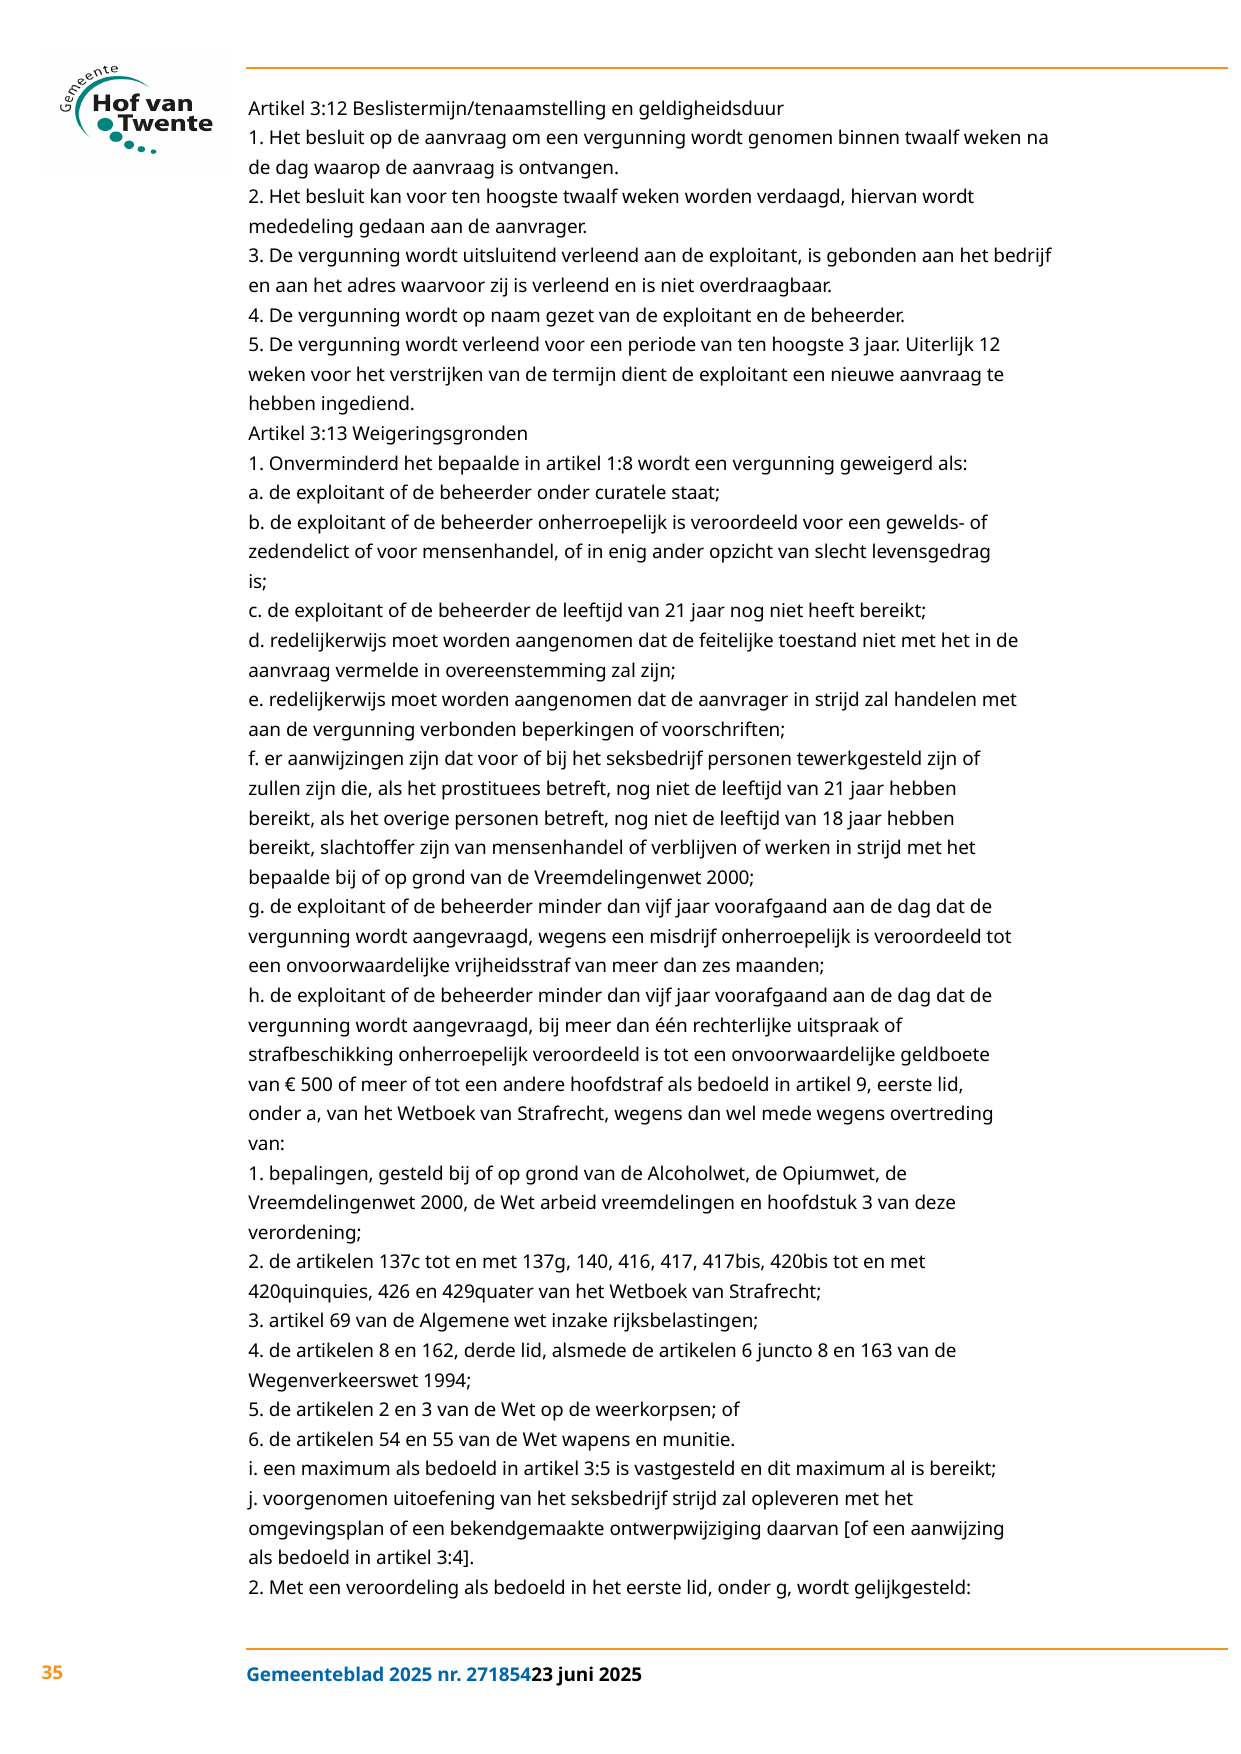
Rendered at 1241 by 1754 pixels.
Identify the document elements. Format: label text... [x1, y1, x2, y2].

text een onvoorwaardelijke vrijheidsstraf van meer dan zes maanden; [248, 953, 1152, 978]
text 2. Met een veroordeling als bedoeld in het eerste lid, onder g, wordt gelijkgesteld: [248, 1574, 1152, 1600]
text en aan het adres waarvoor zij is verleend en is niet overdraagbaar. [248, 272, 1152, 298]
text 4. de artikelen 8 en 162, derde lid, alsmede de artikelen 6 juncto 8 en 163 van de [248, 1337, 1152, 1363]
text 3. artikel 69 van de Algemene wet inzake rijksbelastingen; [248, 1308, 1152, 1333]
text zedendelict of voor mensenhandel, of in enig ander opzicht van slecht levensgedrag [248, 538, 1152, 564]
text a. de exploitant of de beheerder onder curatele staat; [248, 479, 1152, 505]
text 4. De vergunning wordt op naam gezet van de exploitant en de beheerder. [248, 302, 1152, 328]
text Wegenverkeerswet 1994; [248, 1367, 1152, 1393]
text Artikel 3:13 Weigeringsgronden [248, 420, 1152, 446]
text als bedoeld in artikel 3:4]. [248, 1544, 1152, 1570]
text d. redelijkerwijs moet worden aangenomen dat de feitelijke toestand niet met het in de [248, 627, 1152, 653]
text onder a, van het Wetboek van Strafrecht, wegens dan wel mede wegens overtreding [248, 1101, 1152, 1126]
text de dag waarop de aanvraag is ontvangen. [248, 154, 1152, 180]
text 2. Het besluit kan voor ten hoogste twaalf weken worden verdaagd, hiervan wordt [248, 183, 1152, 209]
text verordening; [248, 1219, 1152, 1245]
text bepaalde bij of op grond van de Vreemdelingenwet 2000; [248, 864, 1152, 890]
text is; [248, 568, 1152, 594]
text b. de exploitant of de beheerder onherroepelijk is veroordeeld voor een gewelds- of [248, 509, 1152, 535]
text zullen zijn die, als het prostituees betreft, nog niet de leeftijd van 21 jaar hebben [248, 775, 1152, 801]
text 1. bepalingen, gesteld bij of op grond van de Alcoholwet, de Opiumwet, de [248, 1160, 1152, 1186]
text aan de vergunning verbonden beperkingen of voorschriften; [248, 716, 1152, 742]
text hebben ingediend. [248, 391, 1152, 416]
text mededeling gedaan aan de aanvrager. [248, 213, 1152, 239]
text van € 500 of meer of tot een andere hoofdstraf als bedoeld in artikel 9, eerste lid, [248, 1071, 1152, 1097]
text g. de exploitant of de beheerder minder dan vijf jaar voorafgaand aan de dag dat de [248, 893, 1152, 919]
text e. redelijkerwijs moet worden aangenomen dat de aanvrager in strijd zal handelen met [248, 686, 1152, 712]
text vergunning wordt aangevraagd, bij meer dan één rechterlijke uitspraak of [248, 1012, 1152, 1038]
text 420quinquies, 426 en 429quater van het Wetboek van Strafrecht; [248, 1278, 1152, 1304]
text f. er aanwijzingen zijn dat voor of bij het seksbedrijf personen tewerkgesteld zijn of [248, 746, 1152, 771]
text Vreemdelingenwet 2000, de Wet arbeid vreemdelingen en hoofdstuk 3 van deze [248, 1189, 1152, 1215]
text 5. de artikelen 2 en 3 van de Wet op de weerkorpsen; of [248, 1396, 1152, 1422]
text 1. Onverminderd het bepaalde in artikel 1:8 wordt een vergunning geweigerd als: [248, 450, 1152, 476]
text 1. Het besluit op de aanvraag om een vergunning wordt genomen binnen twaalf weken na [248, 124, 1152, 150]
text c. de exploitant of de beheerder de leeftijd van 21 jaar nog niet heeft bereikt; [248, 598, 1152, 623]
text strafbeschikking onherroepelijk veroordeeld is tot een onvoorwaardelijke geldboete [248, 1041, 1152, 1067]
text bereikt, als het overige personen betreft, nog niet de leeftijd van 18 jaar hebben [248, 805, 1152, 831]
text omgevingsplan of een bekendgemaakte ontwerpwijziging daarvan [of een aanwijzing [248, 1515, 1152, 1541]
text bereikt, slachtoffer zijn van mensenhandel of verblijven of werken in strijd met het [248, 834, 1152, 860]
text 2. de artikelen 137c tot en met 137g, 140, 416, 417, 417bis, 420bis tot en met [248, 1248, 1152, 1274]
text h. de exploitant of de beheerder minder dan vijf jaar voorafgaand aan de dag dat de [248, 982, 1152, 1008]
text 5. De vergunning wordt verleend voor een periode van ten hoogste 3 jaar. Uiterlijk 12 [248, 331, 1152, 357]
text 3. De vergunning wordt uitsluitend verleend aan de exploitant, is gebonden aan het bedrijf [248, 243, 1152, 268]
text j. voorgenomen uitoefening van het seksbedrijf strijd zal opleveren met het [248, 1485, 1152, 1511]
text van: [248, 1130, 1152, 1156]
text Artikel 3:12 Beslistermijn/tenaamstelling en geldigheidsduur [248, 95, 1152, 121]
text vergunning wordt aangevraagd, wegens een misdrijf onherroepelijk is veroordeeld tot [248, 923, 1152, 949]
picture [41, 47, 231, 172]
text 6. de artikelen 54 en 55 van de Wet wapens en munitie. [248, 1426, 1152, 1452]
text i. een maximum als bedoeld in artikel 3:5 is vastgesteld en dit maximum al is bereikt; [248, 1456, 1152, 1481]
text aanvraag vermelde in overeenstemming zal zijn; [248, 657, 1152, 683]
text weken voor het verstrijken van de termijn dient de exploitant een nieuwe aanvraag te [248, 361, 1152, 387]
